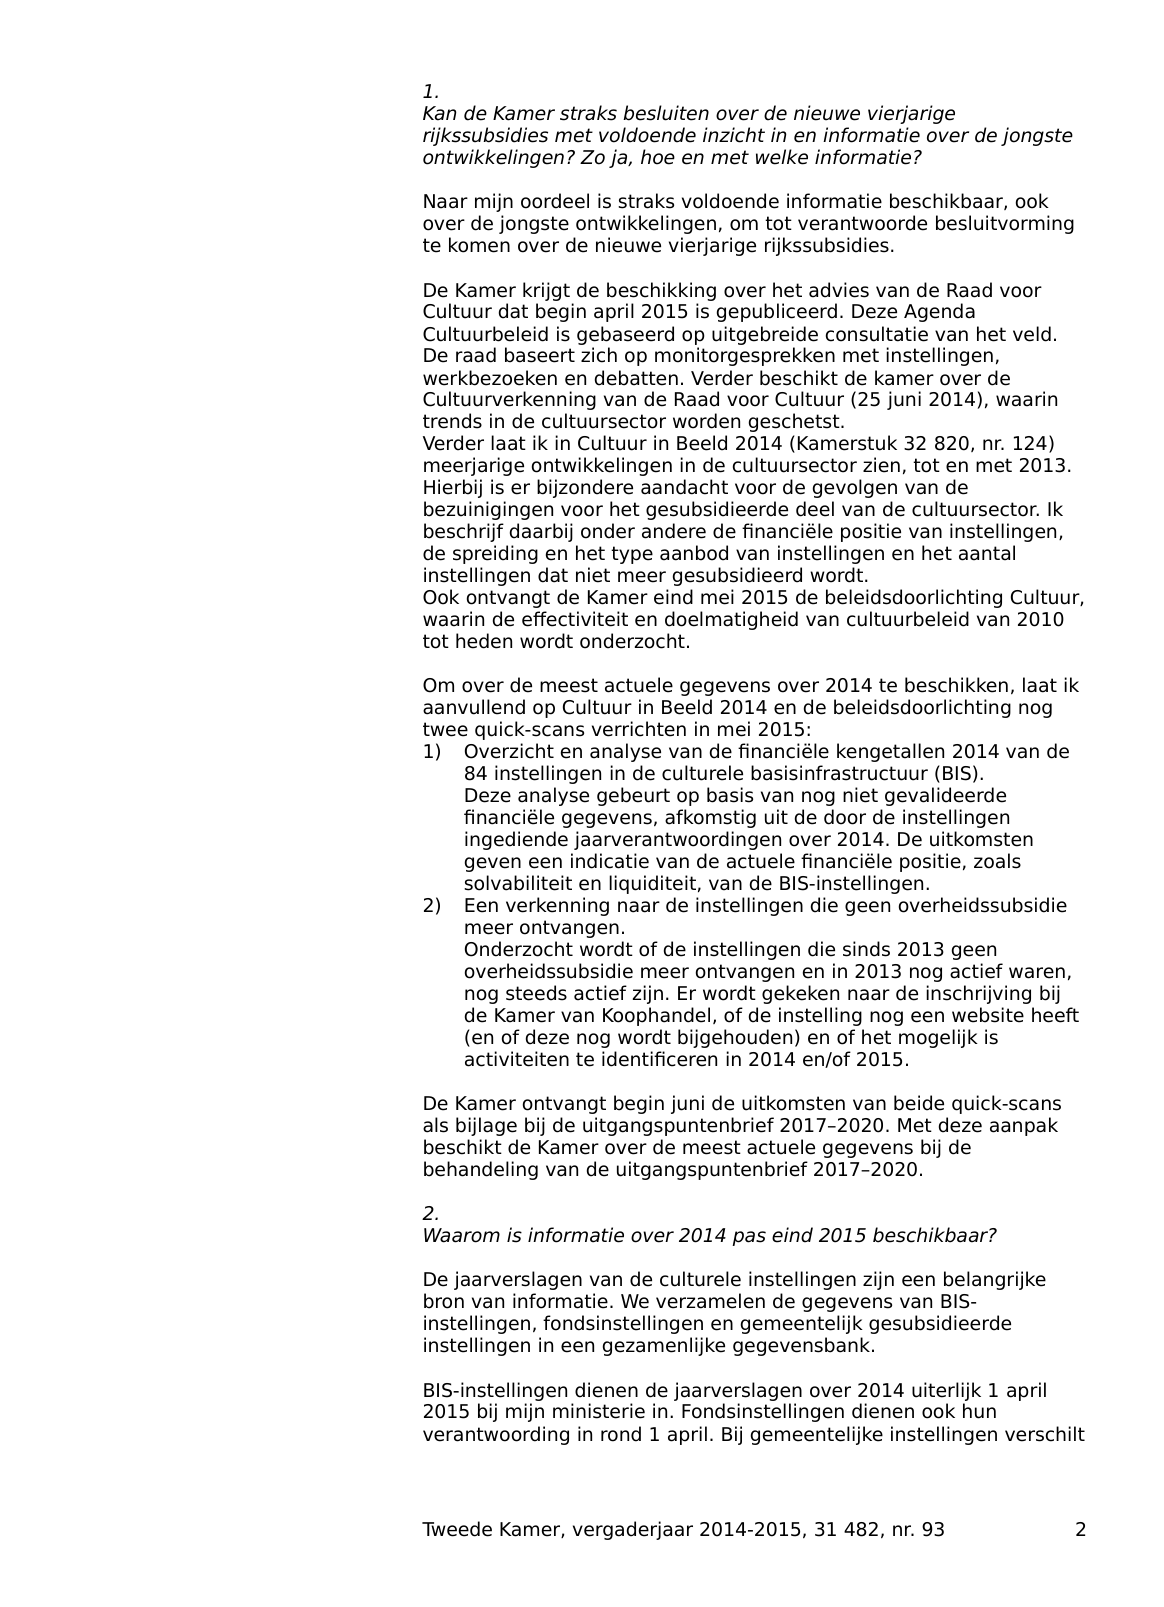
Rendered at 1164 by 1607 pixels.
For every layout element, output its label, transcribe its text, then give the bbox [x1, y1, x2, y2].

text Ook ontvangt de Kamer eind mei 2015 de beleidsdoorlichting Cultuur, waarin de effectiviteit en doelmatigheid van cultuurbeleid van 2010 tot heden wordt onderzocht. [422, 587, 1087, 653]
text Kan de Kamer straks besluiten over de nieuwe vierjarige rijkssubsidies met voldoende inzicht in en informatie over de jongste ontwikkelingen? Zo ja, hoe en met welke informatie? [422, 103, 1087, 169]
text De Kamer ontvangt begin juni de uitkomsten van beide quick-scans als bijlage bij de uitgangspuntenbrief 2017–2020. Met deze aanpak beschikt de Kamer over de meest actuele gegevens bij de behandeling van de uitgangspuntenbrief 2017–2020. [422, 1093, 1087, 1181]
text De jaarverslagen van de culturele instellingen zijn een belangrijke bron van informatie. We verzamelen de gegevens van BIS-instellingen, fondsinstellingen en gemeentelijk gesubsidieerde instellingen in een gezamenlijke gegevensbank. [422, 1269, 1087, 1357]
text 2) Een verkenning naar de instellingen die geen overheidssubsidie meer ontvangen. [422, 895, 1087, 939]
text Verder laat ik in Cultuur in Beeld 2014 (Kamerstuk 32 820, nr. 124) meerjarige ontwikkelingen in de cultuursector zien, tot en met 2013. Hierbij is er bijzondere aandacht voor de gevolgen van de bezuinigingen voor het gesubsidieerde deel van de cultuursector. Ik beschrijf daarbij onder andere de financiële positie van instellingen, de spreiding en het type aanbod van instellingen en het aantal instellingen dat niet meer gesubsidieerd wordt. [422, 433, 1087, 587]
text Om over de meest actuele gegevens over 2014 te beschikken, laat ik aanvullend op Cultuur in Beeld 2014 en de beleidsdoorlichting nog twee quick-scans verrichten in mei 2015: [422, 675, 1087, 741]
text Deze analyse gebeurt op basis van nog niet gevalideerde financiële gegevens, afkomstig uit de door de instellingen ingediende jaarverantwoordingen over 2014. De uitkomsten geven een indicatie van de actuele financiële positie, zoals solvabiliteit en liquiditeit, van de BIS-instellingen. [464, 785, 1087, 895]
text 1. [422, 81, 1087, 103]
text 1) Overzicht en analyse van de financiële kengetallen 2014 van de 84 instellingen in de culturele basisinfrastructuur (BIS). [422, 741, 1087, 785]
text Naar mijn oordeel is straks voldoende informatie beschikbaar, ook over de jongste ontwikkelingen, om tot verantwoorde besluitvorming te komen over de nieuwe vierjarige rijkssubsidies. [422, 191, 1087, 257]
text BIS-instellingen dienen de jaarverslagen over 2014 uiterlijk 1 april 2015 bij mijn ministerie in. Fondsinstellingen dienen ook hun verantwoording in rond 1 april. Bij gemeentelijke instellingen verschilt [422, 1379, 1087, 1445]
text 2. [422, 1203, 1087, 1225]
text Onderzocht wordt of de instellingen die sinds 2013 geen overheidssubsidie meer ontvangen en in 2013 nog actief waren, nog steeds actief zijn. Er wordt gekeken naar de inschrijving bij de Kamer van Koophandel, of de instelling nog een website heeft (en of deze nog wordt bijgehouden) en of het mogelijk is activiteiten te identificeren in 2014 en/of 2015. [464, 939, 1087, 1071]
text Waarom is informatie over 2014 pas eind 2015 beschikbaar? [422, 1225, 1087, 1247]
text De Kamer krijgt de beschikking over het advies van de Raad voor Cultuur dat begin april 2015 is gepubliceerd. Deze Agenda Cultuurbeleid is gebaseerd op uitgebreide consultatie van het veld. De raad baseert zich op monitorgesprekken met instellingen, werkbezoeken en debatten. Verder beschikt de kamer over de Cultuurverkenning van de Raad voor Cultuur (25 juni 2014), waarin trends in de cultuursector worden geschetst. [422, 279, 1087, 433]
